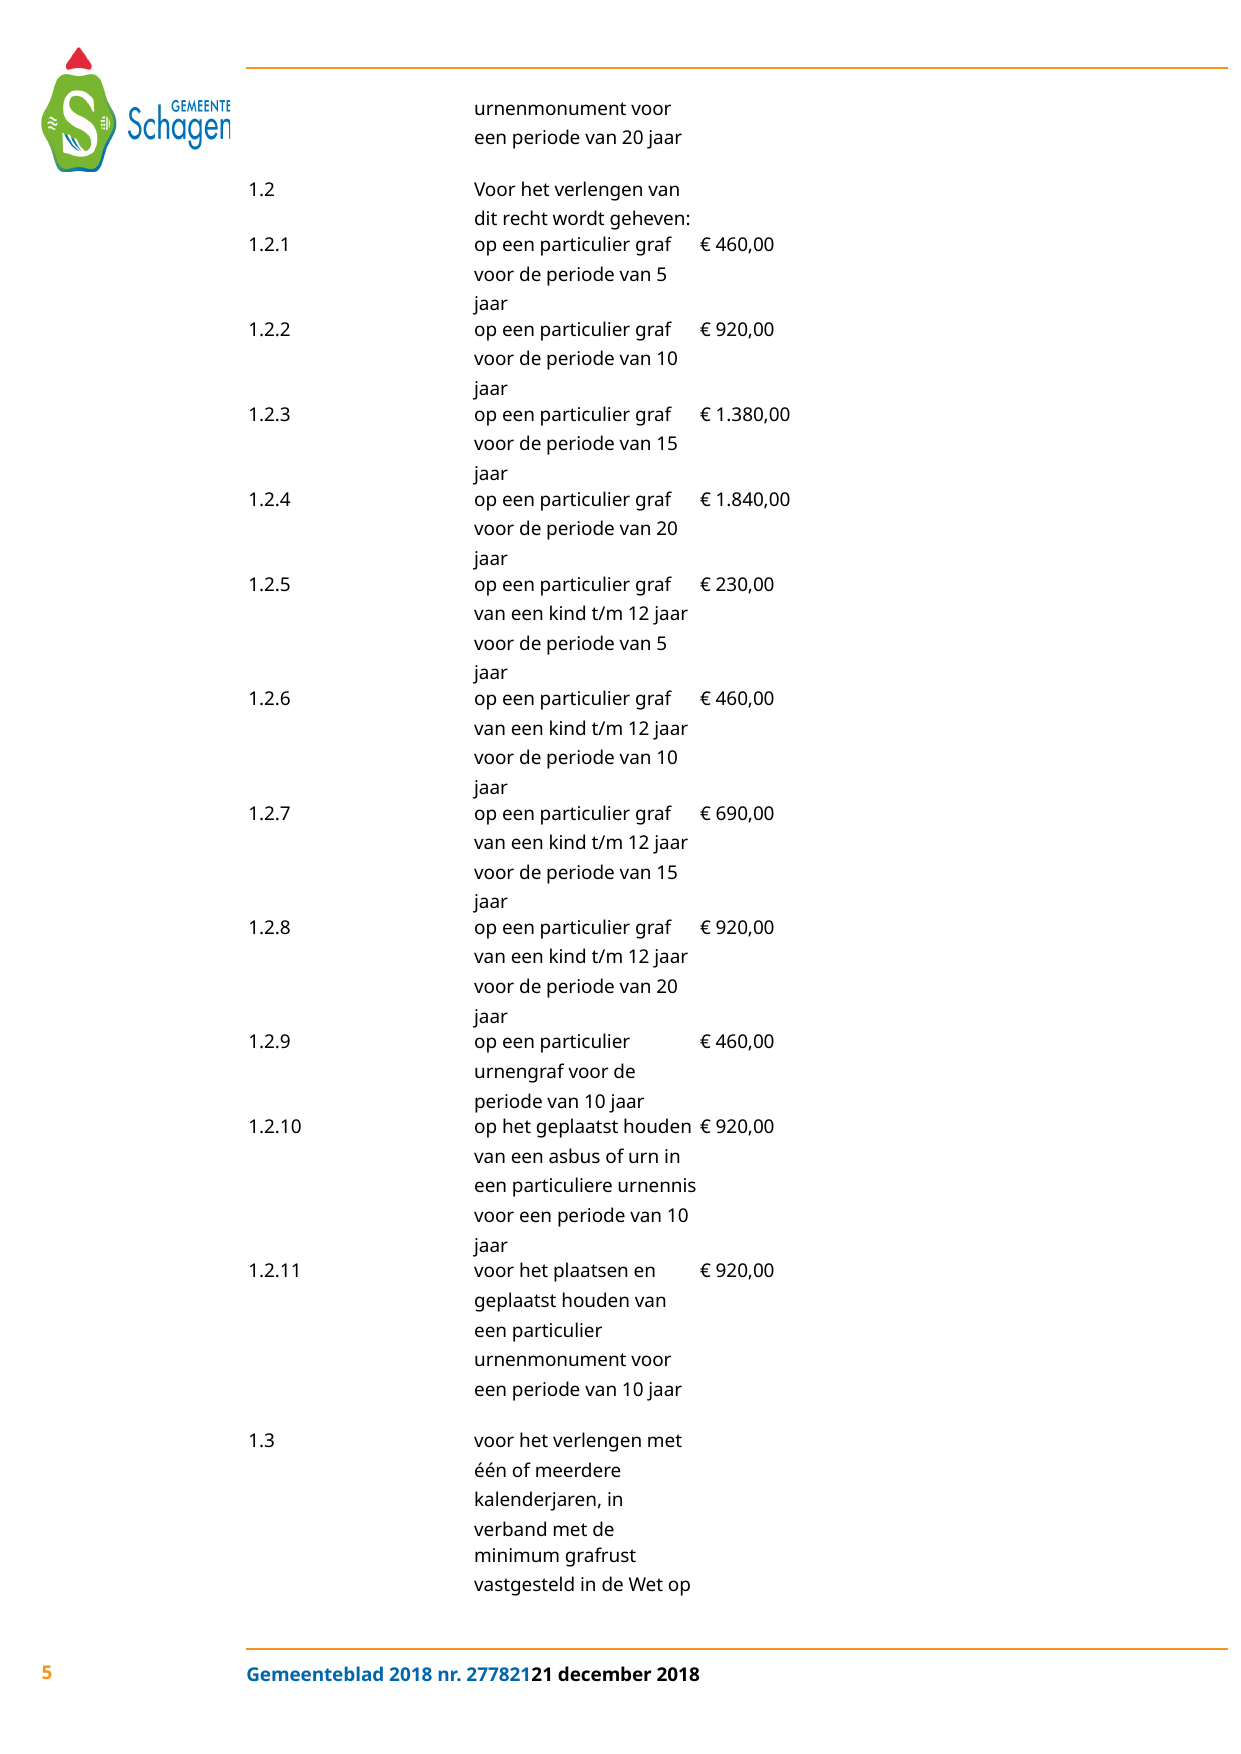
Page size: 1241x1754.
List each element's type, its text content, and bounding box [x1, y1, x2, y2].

table_cell minimum grafrust vastgesteld in de Wet op [474, 1542, 700, 1597]
table_cell 1.2 [248, 176, 474, 231]
table_cell op een particulier graf van een kind t/m 12 jaar voor de periode van 15 jaar [474, 800, 700, 914]
table_cell voor het verlengen met één of meerdere kalenderjaren, in verband met de [474, 1428, 700, 1542]
table_cell € 1.380,00 [700, 401, 926, 486]
table_cell Voor het verlengen van dit recht wordt geheven: [474, 176, 700, 231]
table_cell € 690,00 [700, 800, 926, 914]
table_cell op een particulier graf voor de periode van 20 jaar [474, 486, 700, 571]
table_cell € 920,00 [700, 316, 926, 401]
table_cell 1.2.11 [248, 1258, 474, 1402]
table_cell € 920,00 [700, 1258, 926, 1402]
table_cell [700, 1428, 926, 1542]
table_cell op een particulier graf van een kind t/m 12 jaar voor de periode van 5 jaar [474, 571, 700, 685]
table_cell 1.2.2 [248, 316, 474, 401]
table_cell € 460,00 [700, 1029, 926, 1113]
table_cell [474, 150, 700, 176]
table_cell 1.2.4 [248, 486, 474, 571]
table_cell € 1.840,00 [700, 486, 926, 571]
table_cell 1.3 [248, 1428, 474, 1542]
table_cell op een particulier urnengraf voor de periode van 10 jaar [474, 1029, 700, 1113]
table_cell [248, 95, 474, 150]
table_cell 1.2.8 [248, 914, 474, 1029]
table_cell [248, 1542, 474, 1597]
table_cell [700, 95, 926, 150]
table_cell op een particulier graf voor de periode van 15 jaar [474, 401, 700, 486]
table_cell € 460,00 [700, 685, 926, 800]
table_cell 1.2.5 [248, 571, 474, 685]
table_cell op een particulier graf voor de periode van 10 jaar [474, 316, 700, 401]
table_cell € 920,00 [700, 914, 926, 1029]
table_cell [248, 1402, 474, 1427]
table_cell [700, 1542, 926, 1597]
picture [41, 47, 231, 172]
table_cell [926, 1402, 1152, 1427]
table_cell urnenmonument voor een periode van 20 jaar [474, 95, 700, 150]
table_cell 1.2.6 [248, 685, 474, 800]
table_cell 1.2.3 [248, 401, 474, 486]
table_cell € 230,00 [700, 571, 926, 685]
table_cell 1.2.9 [248, 1029, 474, 1113]
table_cell [248, 150, 474, 176]
table_cell € 460,00 [700, 231, 926, 316]
table_cell 1.2.10 [248, 1114, 474, 1258]
table_cell [926, 150, 1152, 176]
table_cell [700, 1402, 926, 1427]
table_cell 1.2.7 [248, 800, 474, 914]
table_cell [700, 150, 926, 176]
table_cell op het geplaatst houden van een asbus of urn in een particuliere urnennis voor een periode van 10 jaar [474, 1114, 700, 1258]
table_cell op een particulier graf voor de periode van 5 jaar [474, 231, 700, 316]
table_cell € 920,00 [700, 1114, 926, 1258]
table_cell 1.2.1 [248, 231, 474, 316]
table_cell op een particulier graf van een kind t/m 12 jaar voor de periode van 20 jaar [474, 914, 700, 1029]
table_cell [700, 176, 926, 231]
table_cell [474, 1402, 700, 1427]
table_cell op een particulier graf van een kind t/m 12 jaar voor de periode van 10 jaar [474, 685, 700, 800]
table_cell voor het plaatsen en geplaatst houden van een particulier urnenmonument voor een periode van 10 jaar [474, 1258, 700, 1402]
